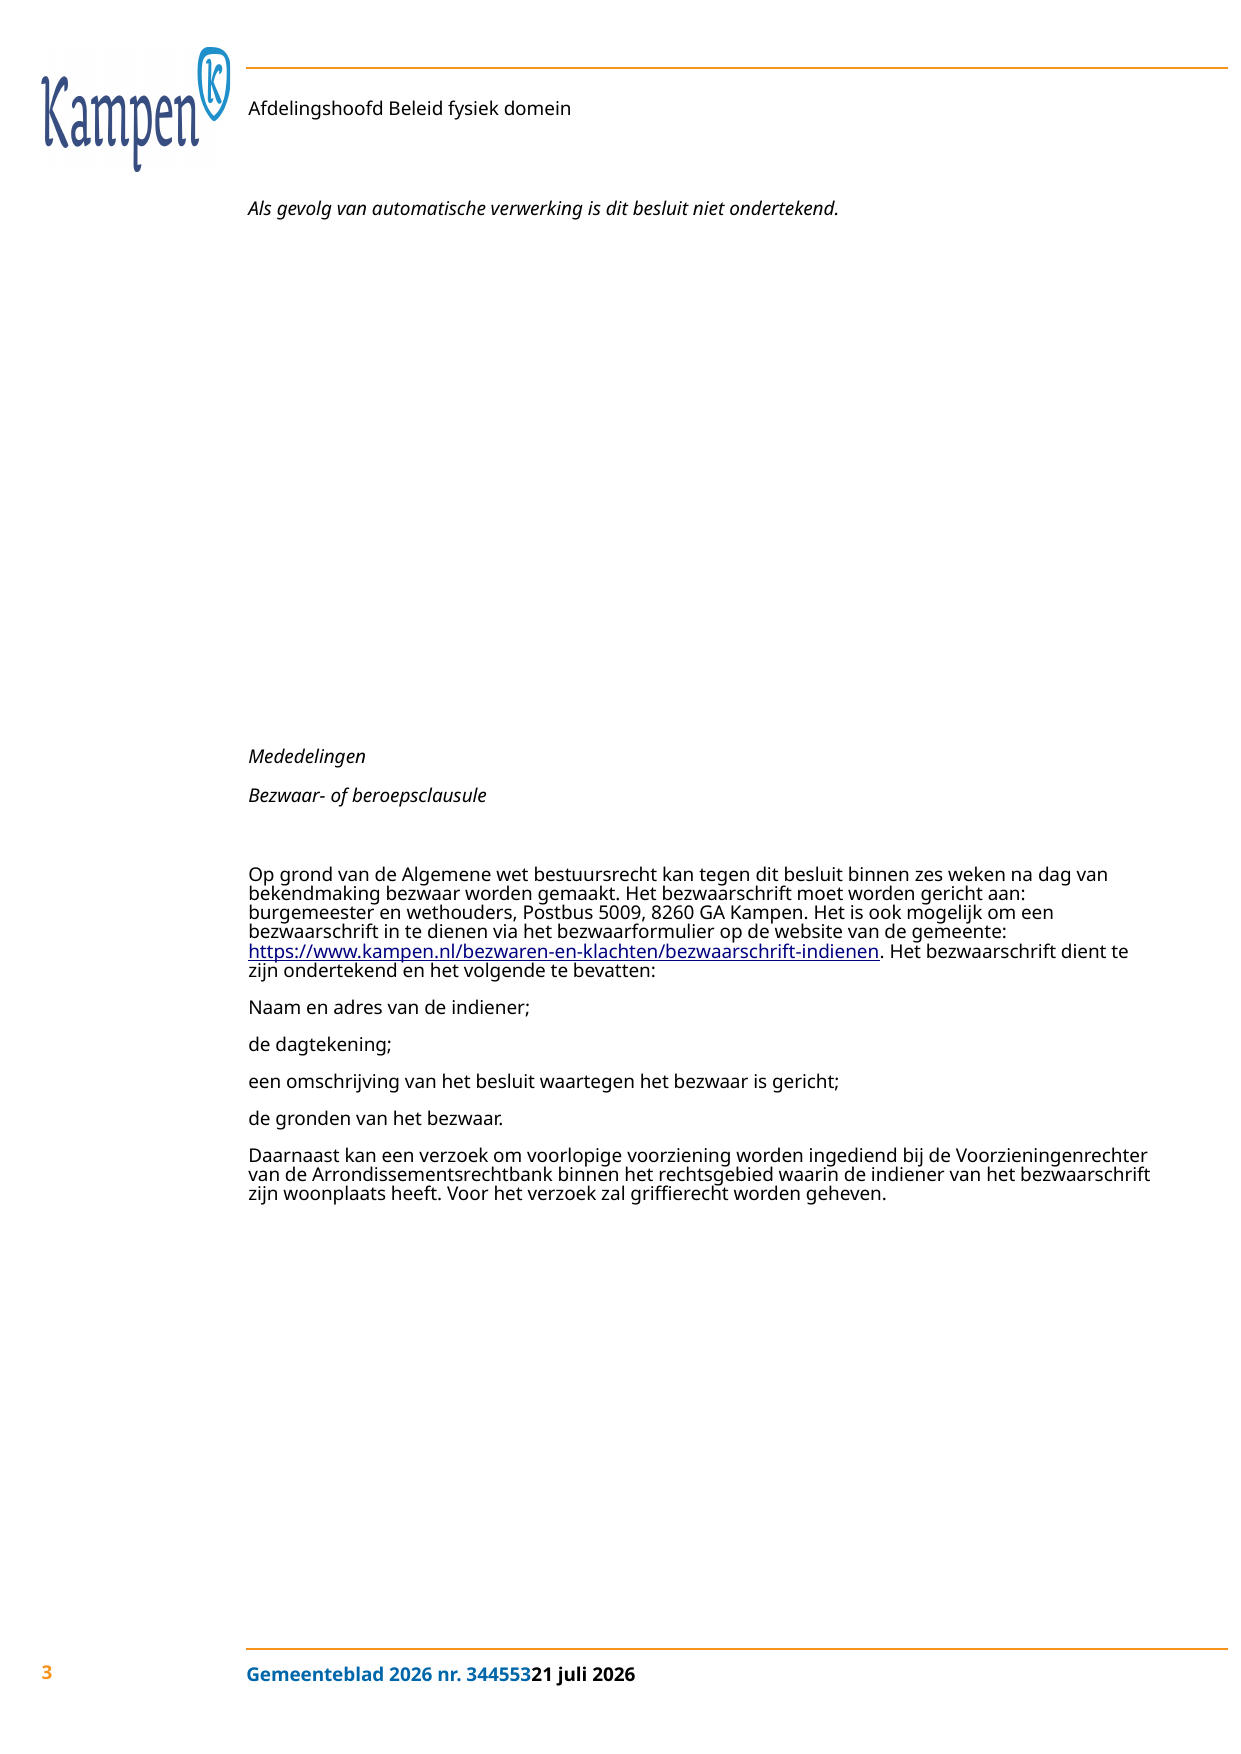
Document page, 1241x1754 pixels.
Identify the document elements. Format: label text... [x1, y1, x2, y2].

text Afdelingshoofd Beleid fysiek domein [248, 95, 1152, 121]
text Op grond van de Algemene wet bestuursrecht kan tegen dit besluit binnen zes weken na dag van bekendmaking bezwaar worden gemaakt. Het bezwaarschrift moet worden gericht aan: burgemeester en wethouders, Postbus 5009, 8260 GA Kampen. Het is ook mogelijk om een bezwaarschrift in te dienen via het bezwaarformulier op de website van de gemeente: https://www.kampen.nl/bezwaren-en-klachten/bezwaarschrift-indienen. Het bezwaarschrift dient te zijn ondertekend en het volgende te bevatten: [248, 866, 1152, 981]
picture [41, 47, 231, 172]
text Naam en adres van de indiener; [248, 999, 1152, 1018]
text Bezwaar- of beroepsclausule [248, 782, 1152, 808]
text de gronden van het bezwaar. [248, 1110, 1152, 1129]
text Daarnaast kan een verzoek om voorlopige voorziening worden ingediend bij de Voorzieningenrechter van de Arrondissementsrechtbank binnen het rechtsgebied waarin de indiener van het bezwaarschrift zijn woonplaats heeft. Voor het verzoek zal griffierecht worden geheven. [248, 1147, 1152, 1204]
text Als gevolg van automatische verwerking is dit besluit niet ondertekend. [248, 196, 1152, 221]
text Mededelingen [248, 743, 1152, 769]
text de dagtekening; [248, 1036, 1152, 1055]
text een omschrijving van het besluit waartegen het bezwaar is gericht; [248, 1073, 1152, 1092]
